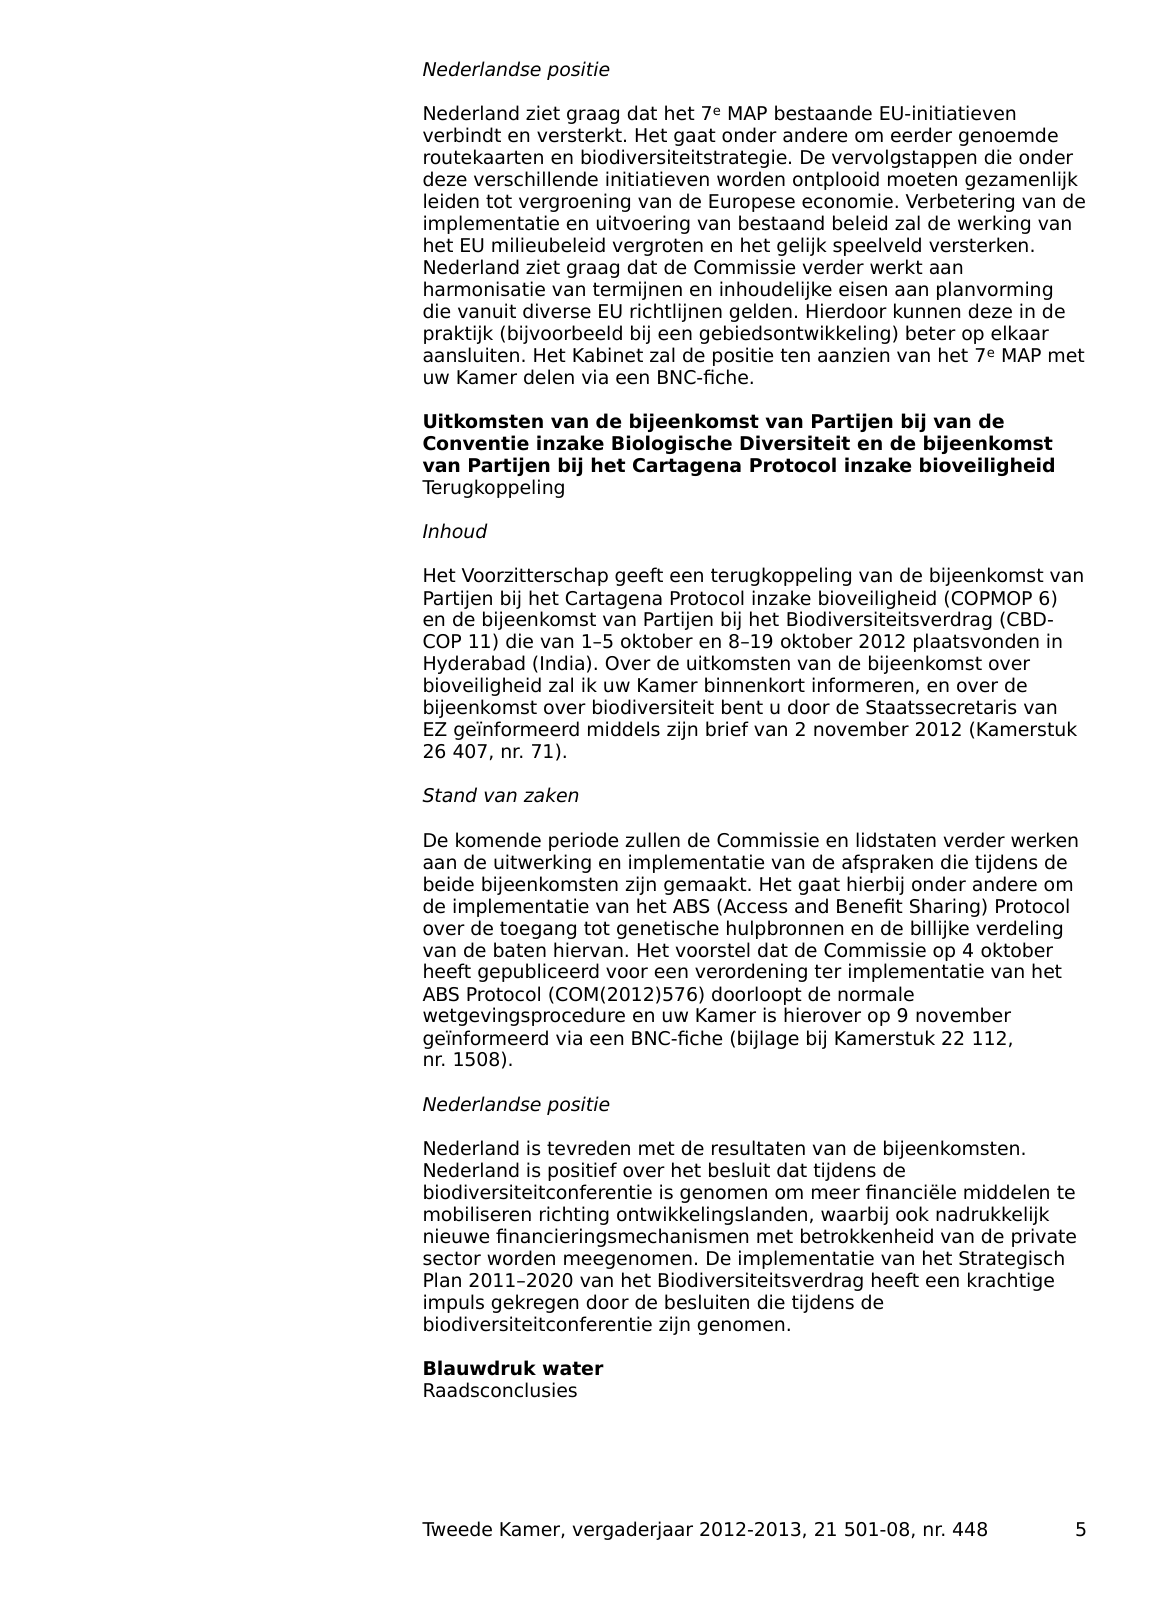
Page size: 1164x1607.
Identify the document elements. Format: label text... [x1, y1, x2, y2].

text Nederland ziet graag dat het 7e MAP bestaande EU-initiatieven verbindt en versterkt. Het gaat onder andere om eerder genoemde routekaarten en biodiversiteitstrategie. De vervolgstappen die onder deze verschillende initiatieven worden ontplooid moeten gezamenlijk leiden tot vergroening van de Europese economie. Verbetering van de implementatie en uitvoering van bestaand beleid zal de werking van het EU milieubeleid vergroten en het gelijk speelveld versterken. Nederland ziet graag dat de Commissie verder werkt aan harmonisatie van termijnen en inhoudelijke eisen aan planvorming die vanuit diverse EU richtlijnen gelden. Hierdoor kunnen deze in de praktijk (bijvoorbeeld bij een gebiedsontwikkeling) beter op elkaar aansluiten. Het Kabinet zal de positie ten aanzien van het 7e MAP met uw Kamer delen via een BNC-fiche. [422, 103, 1087, 389]
subtitle Stand van zaken [422, 785, 1087, 807]
subtitle Uitkomsten van de bijeenkomst van Partijen bij van de Conventie inzake Biologische Diversiteit en de bijeenkomst van Partijen bij het Cartagena Protocol inzake bioveiligheid [422, 411, 1087, 477]
text Het Voorzitterschap geeft een terugkoppeling van de bijeenkomst van Partijen bij het Cartagena Protocol inzake bioveiligheid (COPMOP 6) en de bijeenkomst van Partijen bij het Biodiversiteitsverdrag (CBD-COP 11) die van 1–5 oktober en 8–19 oktober 2012 plaatsvonden in Hyderabad (India). Over de uitkomsten van de bijeenkomst over bioveiligheid zal ik uw Kamer binnenkort informeren, en over de bijeenkomst over biodiversiteit bent u door de Staatssecretaris van EZ geïnformeerd middels zijn brief van 2 november 2012 (Kamerstuk 26 407, nr. 71). [422, 565, 1087, 763]
subtitle Nederlandse positie [422, 1093, 1087, 1116]
text De komende periode zullen de Commissie en lidstaten verder werken aan de uitwerking en implementatie van de afspraken die tijdens de beide bijeenkomsten zijn gemaakt. Het gaat hierbij onder andere om de implementatie van het ABS (Access and Benefit Sharing) Protocol over de toegang tot genetische hulpbronnen en de billijke verdeling van de baten hiervan. Het voorstel dat de Commissie op 4 oktober heeft gepubliceerd voor een verordening ter implementatie van het ABS Protocol (COM(2012)576) doorloopt de normale wetgevingsprocedure en uw Kamer is hierover op 9 november geïnformeerd via een BNC-fiche (bijlage bij Kamerstuk 22 112, nr. 1508). [422, 829, 1087, 1071]
text Raadsconclusies [422, 1380, 1087, 1402]
subtitle Inhoud [422, 521, 1087, 543]
text Nederland is tevreden met de resultaten van de bijeenkomsten. Nederland is positief over het besluit dat tijdens de biodiversiteitconferentie is genomen om meer financiële middelen te mobiliseren richting ontwikkelingslanden, waarbij ook nadrukkelijk nieuwe financieringsmechanismen met betrokkenheid van de private sector worden meegenomen. De implementatie van het Strategisch Plan 2011–2020 van het Biodiversiteitsverdrag heeft een krachtige impuls gekregen door de besluiten die tijdens de biodiversiteitconferentie zijn genomen. [422, 1138, 1087, 1336]
subtitle Blauwdruk water [422, 1358, 1087, 1380]
text Terugkoppeling [422, 477, 1087, 499]
subtitle Nederlandse positie [422, 59, 1087, 81]
